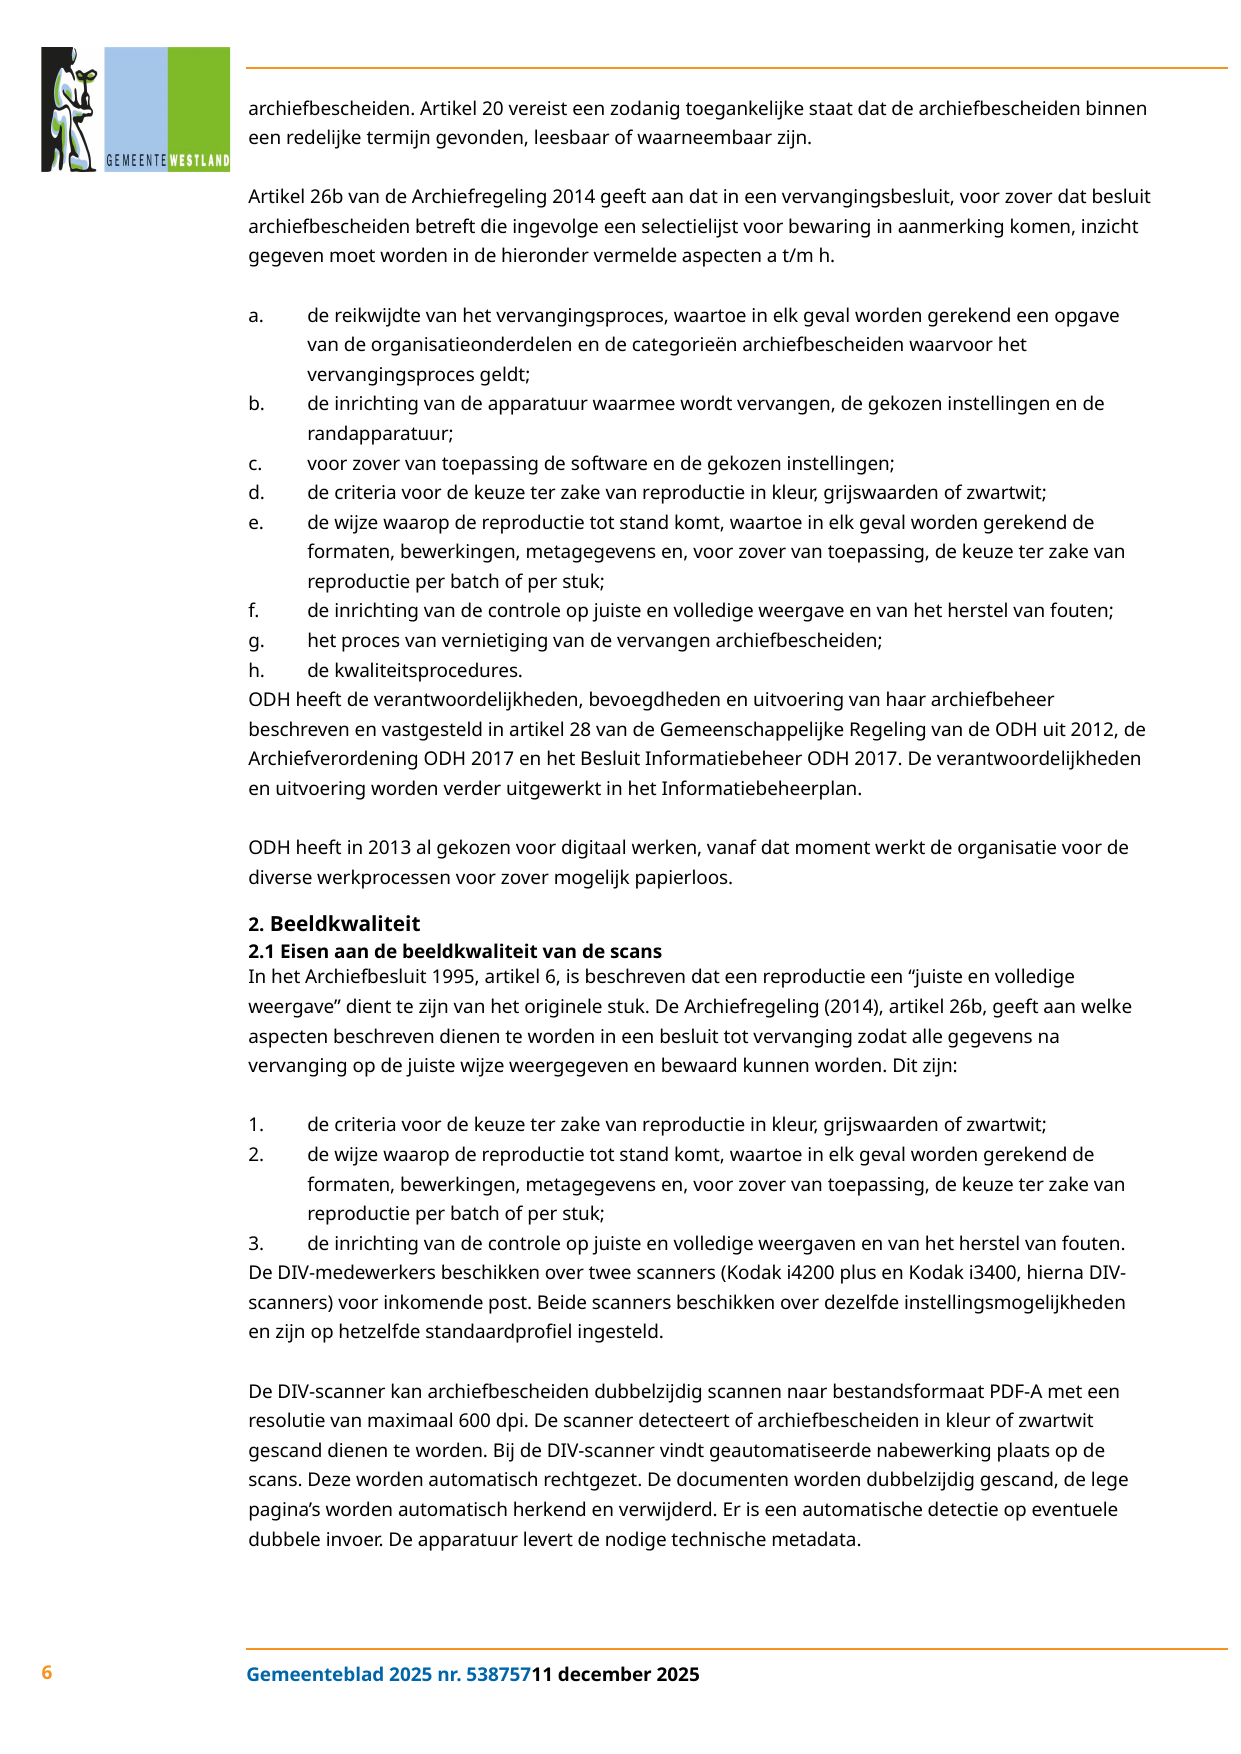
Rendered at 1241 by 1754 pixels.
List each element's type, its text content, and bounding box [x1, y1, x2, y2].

list de criteria voor de keuze ter zake van reproductie in kleur, grijswaarden of zwartwit; [248, 1112, 1152, 1137]
list de kwaliteitsprocedures. [248, 657, 1152, 683]
text De DIV-medewerkers beschikken over twee scanners (Kodak i4200 plus en Kodak i3400, hierna DIV-scanners) voor inkomende post. Beide scanners beschikken over dezelfde instellingsmogelijkheden en zijn op hetzelfde standaardprofiel ingesteld. [248, 1259, 1152, 1344]
text De DIV-scanner kan archiefbescheiden dubbelzijdig scannen naar bestandsformaat PDF-A met een resolutie van maximaal 600 dpi. De scanner detecteert of archiefbescheiden in kleur of zwartwit gescand dienen te worden. Bij de DIV-scanner vindt geautomatiseerde nabewerking plaats op de scans. Deze worden automatisch rechtgezet. De documenten worden dubbelzijdig gescand, de lege pagina’s worden automatisch herkend en verwijderd. Er is een automatische detectie op eventuele dubbele invoer. De apparatuur levert de nodige technische metadata. [248, 1378, 1152, 1552]
text 2.1 Eisen aan de beeldkwaliteit van de scans [248, 938, 1152, 964]
list het proces van vernietiging van de vervangen archiefbescheiden; [248, 627, 1152, 653]
list de inrichting van de controle op juiste en volledige weergaven en van het herstel van fouten. [248, 1230, 1152, 1256]
text archiefbescheiden. Artikel 20 vereist een zodanig toegankelijke staat dat de archiefbescheiden binnen een redelijke termijn gevonden, leesbaar of waarneembaar zijn. [248, 95, 1152, 150]
list de wijze waarop de reproductie tot stand komt, waartoe in elk geval worden gerekend de formaten, bewerkingen, metagegevens en, voor zover van toepassing, de keuze ter zake van reproductie per batch of per stuk; [248, 509, 1152, 594]
list de inrichting van de controle op juiste en volledige weergave en van het herstel van fouten; [248, 598, 1152, 623]
list de reikwijdte van het vervangingsproces, waartoe in elk geval worden gerekend een opgave van de organisatieonderdelen en de categorieën archiefbescheiden waarvoor het vervangingsproces geldt; [248, 302, 1152, 387]
list de inrichting van de apparatuur waarmee wordt vervangen, de gekozen instellingen en de randapparatuur; [248, 391, 1152, 446]
text Artikel 26b van de Archiefregeling 2014 geeft aan dat in een vervangingsbesluit, voor zover dat besluit archiefbescheiden betreft die ingevolge een selectielijst voor bewaring in aanmerking komen, inzicht gegeven moet worden in de hieronder vermelde aspecten a t/m h. [248, 183, 1152, 268]
text In het Archiefbesluit 1995, artikel 6, is beschreven dat een reproductie een “juiste en volledige weergave” dient te zijn van het originele stuk. De Archiefregeling (2014), artikel 26b, geeft aan welke aspecten beschreven dienen te worden in een besluit tot vervanging zodat alle gegevens na vervanging op de juiste wijze weergegeven en bewaard kunnen worden. Dit zijn: [248, 964, 1152, 1078]
list de wijze waarop de reproductie tot stand komt, waartoe in elk geval worden gerekend de formaten, bewerkingen, metagegevens en, voor zover van toepassing, de keuze ter zake van reproductie per batch of per stuk; [248, 1141, 1152, 1226]
text 2. Beeldkwaliteit [248, 909, 1152, 938]
list voor zover van toepassing de software en de gekozen instellingen; [248, 450, 1152, 476]
text ODH heeft in 2013 al gekozen voor digitaal werken, vanaf dat moment werkt de organisatie voor de diverse werkprocessen voor zover mogelijk papierloos. [248, 834, 1152, 890]
text ODH heeft de verantwoordelijkheden, bevoegdheden en uitvoering van haar archiefbeheer beschreven en vastgesteld in artikel 28 van de Gemeenschappelijke Regeling van de ODH uit 2012, de Archiefverordening ODH 2017 en het Besluit Informatiebeheer ODH 2017. De verantwoordelijkheden en uitvoering worden verder uitgewerkt in het Informatiebeheerplan. [248, 686, 1152, 801]
picture [41, 47, 231, 172]
list de criteria voor de keuze ter zake van reproductie in kleur, grijswaarden of zwartwit; [248, 479, 1152, 505]
